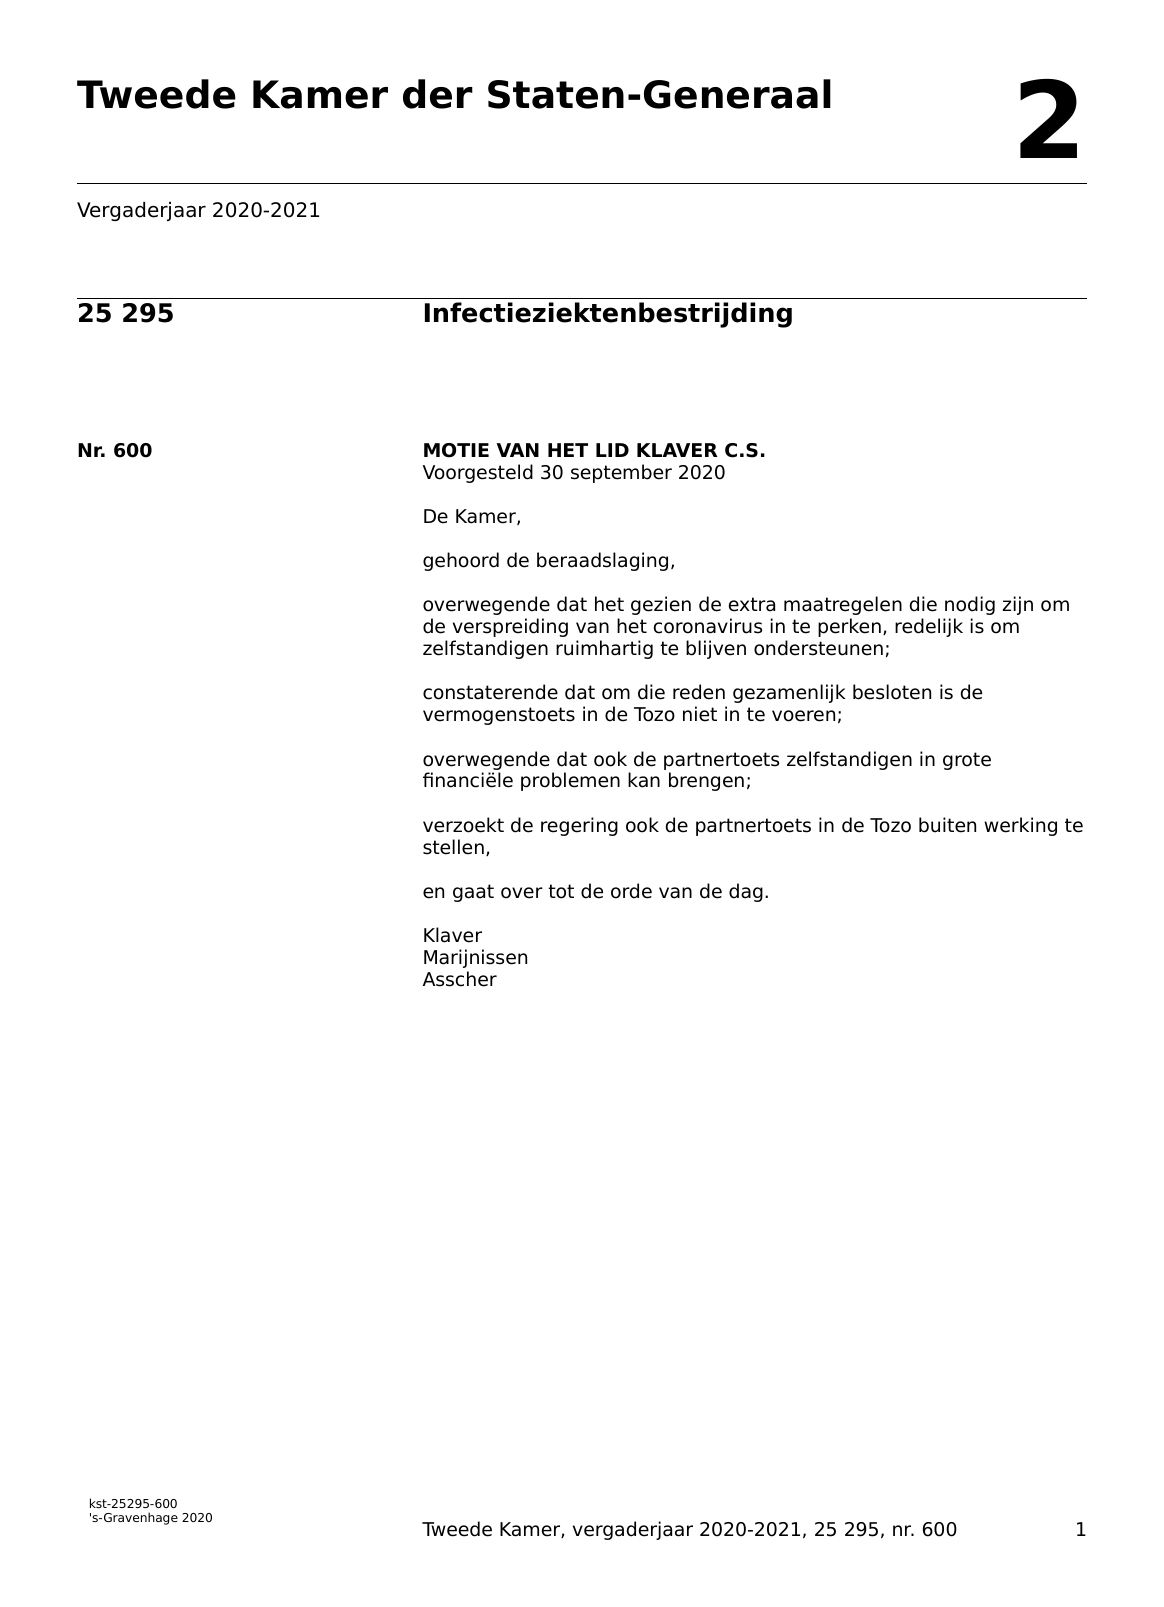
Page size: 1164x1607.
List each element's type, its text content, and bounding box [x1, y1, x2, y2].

text kst-25295-600 [88, 1497, 323, 1511]
text overwegende dat ook de partnertoets zelfstandigen in grote financiële problemen kan brengen; [422, 748, 1087, 792]
text 's-Gravenhage 2020 [88, 1511, 323, 1525]
table_cell Vergaderjaar 2020-2021 [77, 184, 1087, 298]
text constaterende dat om die reden gezamenlijk besloten is de vermogenstoets in de Tozo niet in te voeren; [422, 682, 1087, 726]
text gehoord de beraadslaging, [422, 550, 1087, 572]
table_header Tweede Kamer der Staten-Generaal [77, 59, 886, 183]
text Klaver [422, 925, 1087, 947]
subtitle 25 295 Infectieziektenbestrijding [77, 299, 1087, 329]
text verzoekt de regering ook de partnertoets in de Tozo buiten werking te stellen, [422, 814, 1087, 858]
text De Kamer, [422, 506, 1087, 528]
text Voorgesteld 30 september 2020 [422, 462, 1087, 484]
text Marijnissen [422, 947, 1087, 969]
text Asscher [422, 969, 1087, 991]
subtitle Nr. 600 MOTIE VAN HET LID KLAVER C.S. [77, 440, 1087, 462]
text en gaat over tot de orde van de dag. [422, 881, 1087, 903]
text overwegende dat het gezien de extra maatregelen die nodig zijn om de verspreiding van het coronavirus in te perken, redelijk is om zelfstandigen ruimhartig te blijven ondersteunen; [422, 594, 1087, 660]
table_header 2 [886, 59, 1087, 183]
